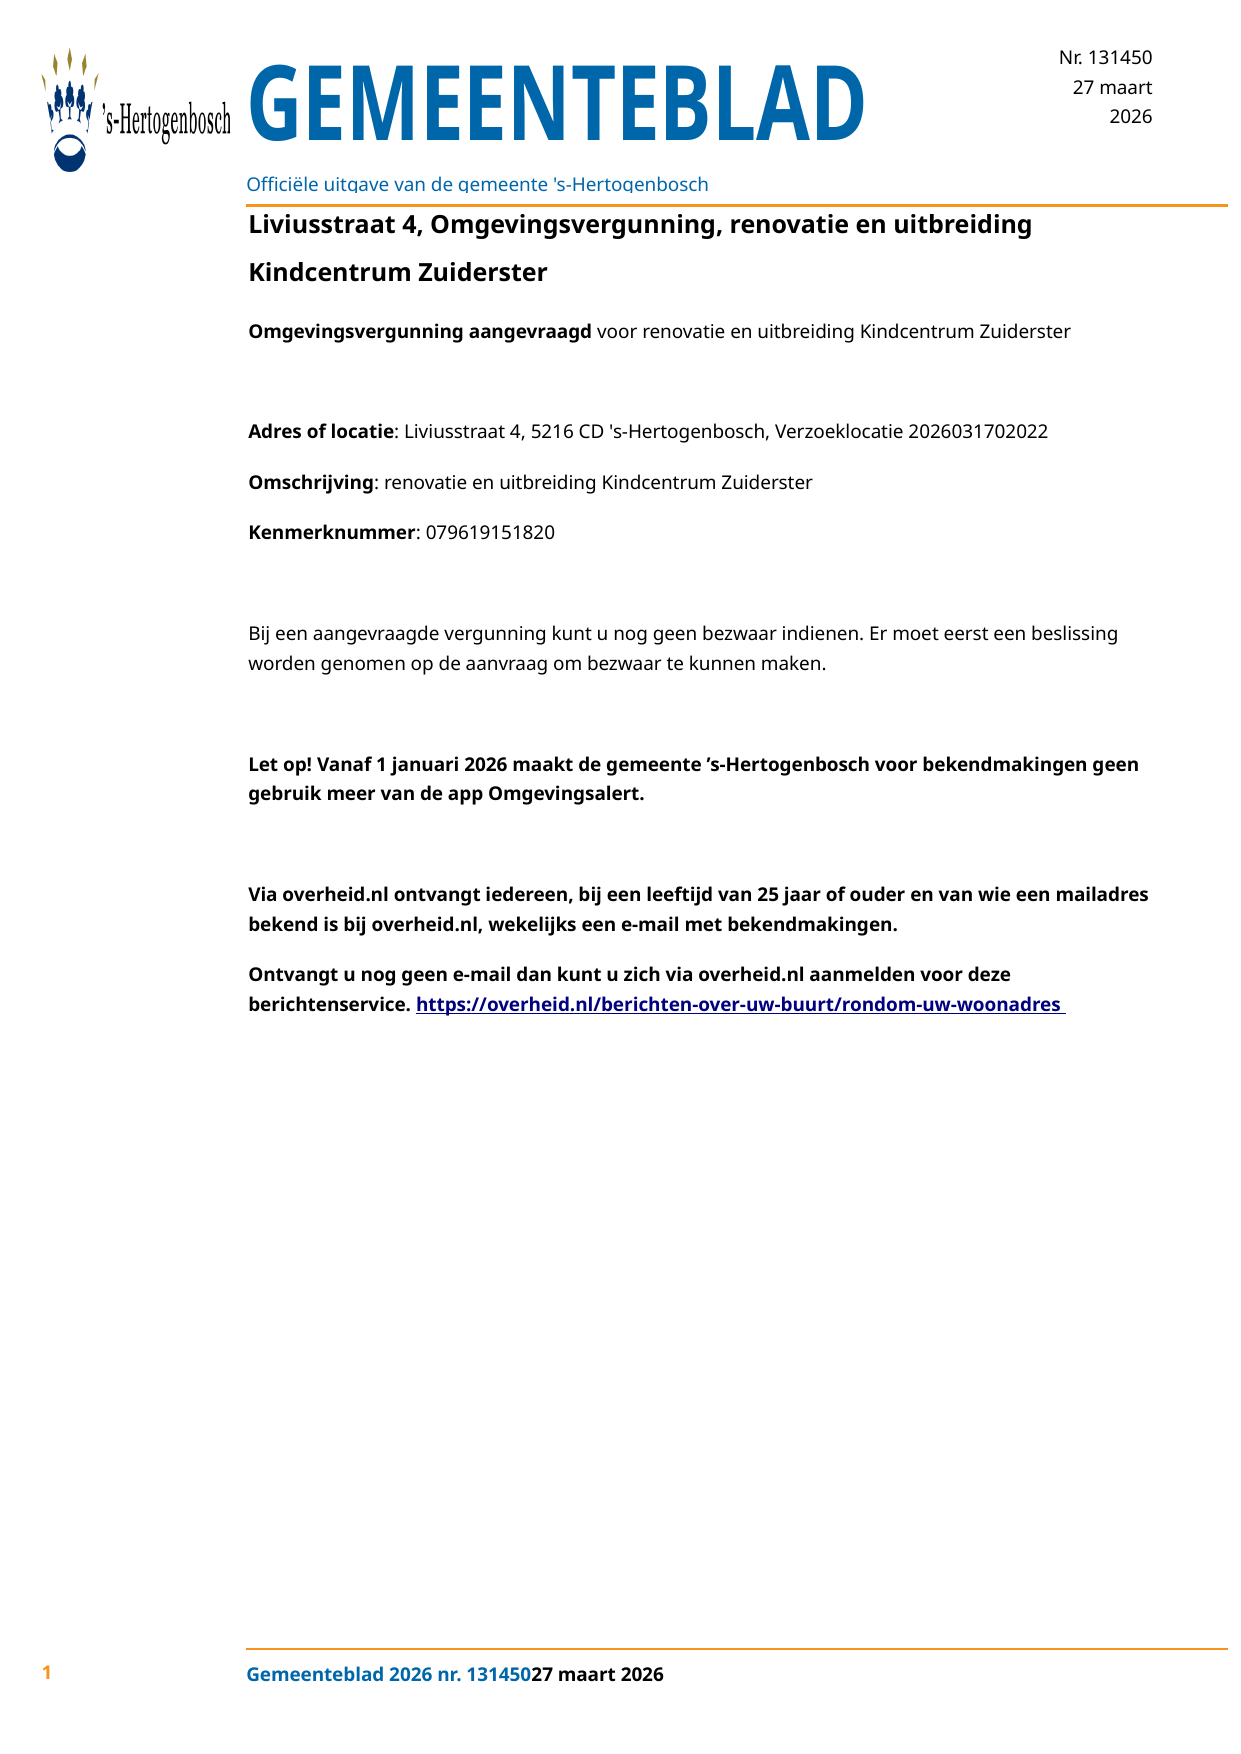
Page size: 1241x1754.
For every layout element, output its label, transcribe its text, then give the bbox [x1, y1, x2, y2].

picture [41, 47, 231, 172]
text Omgevingsvergunning aangevraagd voor renovatie en uitbreiding Kindcentrum Zuiderster [248, 318, 1152, 344]
text Ontvangt u nog geen e-mail dan kunt u zich via overheid.nl aanmelden voor deze berichtenservice. https://overheid.nl/berichten-over-uw-buurt/rondom-uw-woonadres [248, 961, 1152, 1017]
text Let op! Vanaf 1 januari 2026 maakt de gemeente ’s-Hertogenbosch voor bekendmakingen geen gebruik meer van de app Omgevingsalert. [248, 751, 1152, 806]
text Bij een aangevraagde vergunning kunt u nog geen bezwaar indienen. Er moet eerst een beslissing worden genomen op de aanvraag om bezwaar te kunnen maken. [248, 620, 1152, 676]
text Liviusstraat 4, Omgevingsvergunning, renovatie en uitbreiding Kindcentrum Zuiderster [248, 207, 1152, 288]
text Omschrijving: renovatie en uitbreiding Kindcentrum Zuiderster [248, 469, 1152, 495]
text Adres of locatie: Liviusstraat 4, 5216 CD 's-Hertogenbosch, Verzoeklocatie 2026031702022 [248, 419, 1152, 444]
text Via overheid.nl ontvangt iedereen, bij een leeftijd van 25 jaar of ouder en van wie een mailadres bekend is bij overheid.nl, wekelijks een e-mail met bekendmakingen. [248, 881, 1152, 937]
text Kenmerknummer: 079619151820 [248, 519, 1152, 545]
